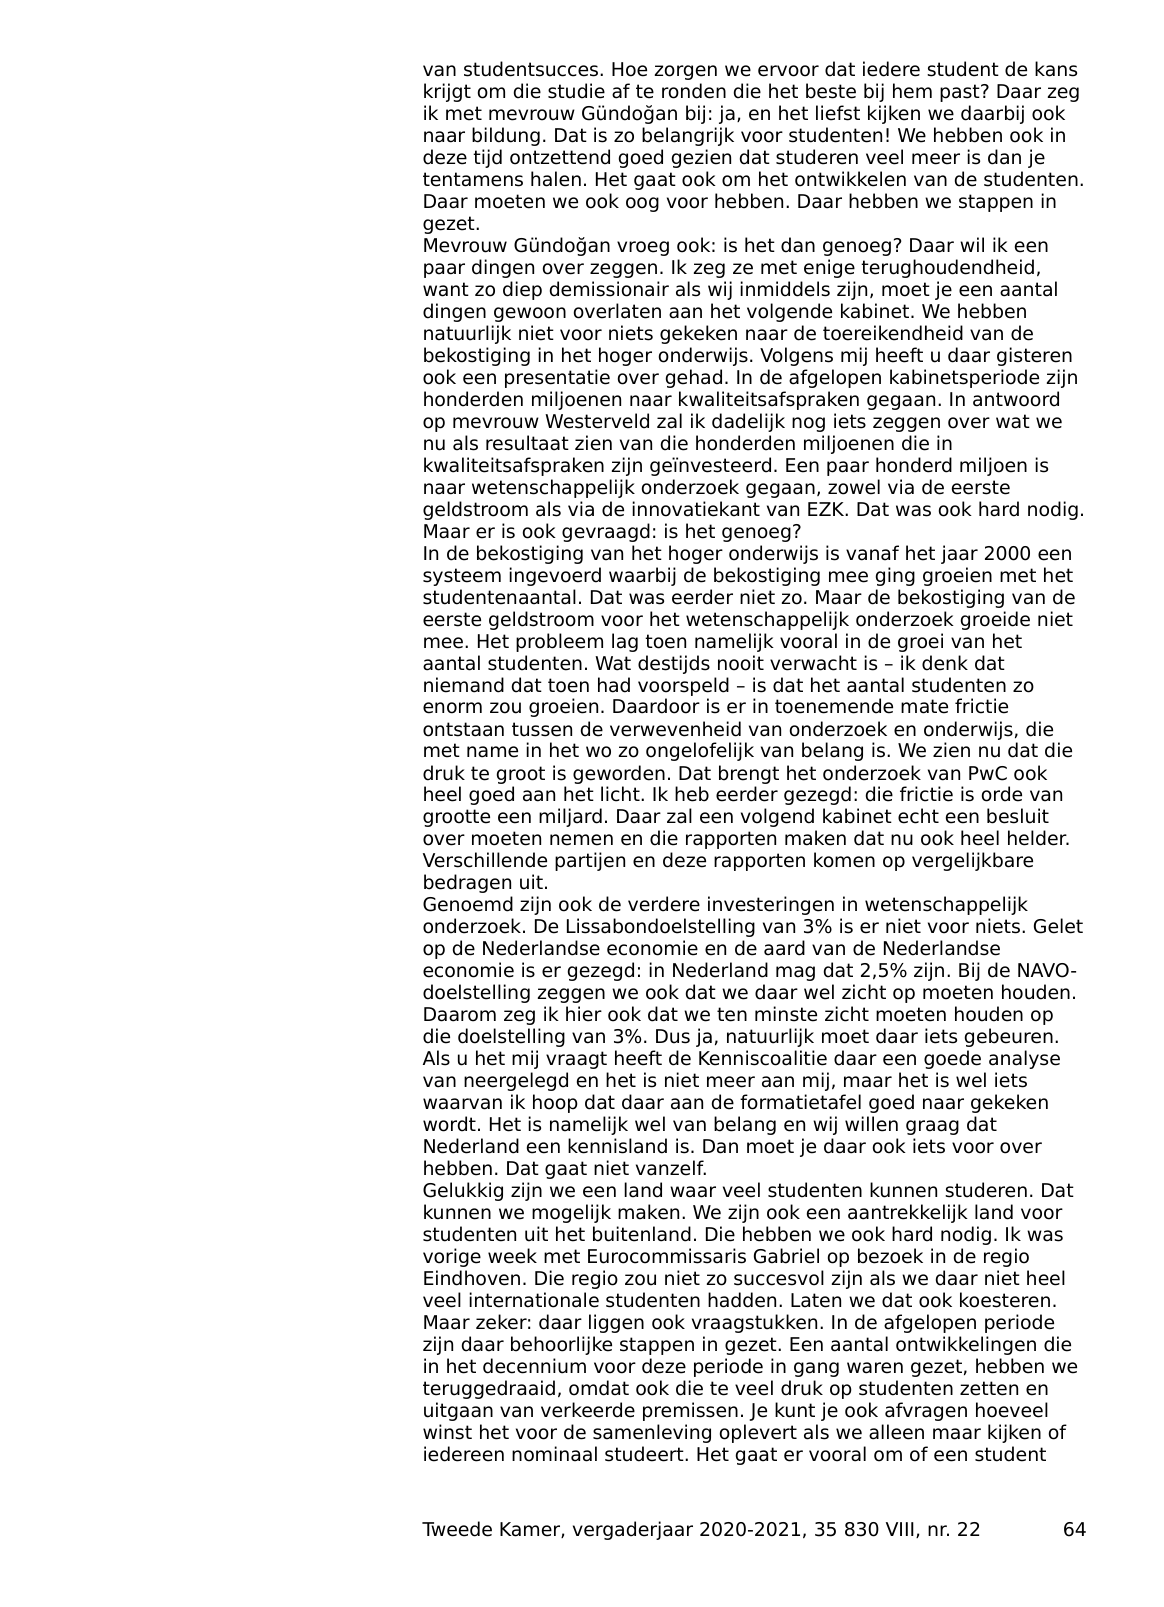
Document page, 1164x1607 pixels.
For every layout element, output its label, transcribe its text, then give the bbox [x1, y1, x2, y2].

text Genoemd zijn ook de verdere investeringen in wetenschappelijk onderzoek. De Lissabondoelstelling van 3% is er niet voor niets. Gelet op de Nederlandse economie en de aard van de Nederlandse economie is er gezegd: in Nederland mag dat 2,5% zijn. Bij de NAVO-doelstelling zeggen we ook dat we daar wel zicht op moeten houden. Daarom zeg ik hier ook dat we ten minste zicht moeten houden op die doelstelling van 3%. Dus ja, natuurlijk moet daar iets gebeuren. Als u het mij vraagt heeft de Kenniscoalitie daar een goede analyse van neergelegd en het is niet meer aan mij, maar het is wel iets waarvan ik hoop dat daar aan de formatietafel goed naar gekeken wordt. Het is namelijk wel van belang en wij willen graag dat Nederland een kennisland is. Dan moet je daar ook iets voor over hebben. Dat gaat niet vanzelf. [422, 894, 1087, 1180]
text Gelukkig zijn we een land waar veel studenten kunnen studeren. Dat kunnen we mogelijk maken. We zijn ook een aantrekkelijk land voor studenten uit het buitenland. Die hebben we ook hard nodig. Ik was vorige week met Eurocommissaris Gabriel op bezoek in de regio Eindhoven. Die regio zou niet zo succesvol zijn als we daar niet heel veel internationale studenten hadden. Laten we dat ook koesteren. Maar zeker: daar liggen ook vraagstukken. In de afgelopen periode zijn daar behoorlijke stappen in gezet. Een aantal ontwikkelingen die in het decennium voor deze periode in gang waren gezet, hebben we teruggedraaid, omdat ook die te veel druk op studenten zetten en uitgaan van verkeerde premissen. Je kunt je ook afvragen hoeveel winst het voor de samenleving oplevert als we alleen maar kijken of iedereen nominaal studeert. Het gaat er vooral om of een student [422, 1180, 1087, 1466]
text Mevrouw Gündoğan vroeg ook: is het dan genoeg? Daar wil ik een paar dingen over zeggen. Ik zeg ze met enige terughoudendheid, want zo diep demissionair als wij inmiddels zijn, moet je een aantal dingen gewoon overlaten aan het volgende kabinet. We hebben natuurlijk niet voor niets gekeken naar de toereikendheid van de bekostiging in het hoger onderwijs. Volgens mij heeft u daar gisteren ook een presentatie over gehad. In de afgelopen kabinetsperiode zijn honderden miljoenen naar kwaliteitsafspraken gegaan. In antwoord op mevrouw Westerveld zal ik dadelijk nog iets zeggen over wat we nu als resultaat zien van die honderden miljoenen die in kwaliteitsafspraken zijn geïnvesteerd. Een paar honderd miljoen is naar wetenschappelijk onderzoek gegaan, zowel via de eerste geldstroom als via de innovatiekant van EZK. Dat was ook hard nodig. Maar er is ook gevraagd: is het genoeg? [422, 235, 1087, 543]
text van studentsucces. Hoe zorgen we ervoor dat iedere student de kans krijgt om die studie af te ronden die het beste bij hem past? Daar zeg ik met mevrouw Gündoğan bij: ja, en het liefst kijken we daarbij ook naar bildung. Dat is zo belangrijk voor studenten! We hebben ook in deze tijd ontzettend goed gezien dat studeren veel meer is dan je tentamens halen. Het gaat ook om het ontwikkelen van de studenten. Daar moeten we ook oog voor hebben. Daar hebben we stappen in gezet. [422, 59, 1087, 235]
text In de bekostiging van het hoger onderwijs is vanaf het jaar 2000 een systeem ingevoerd waarbij de bekostiging mee ging groeien met het studentenaantal. Dat was eerder niet zo. Maar de bekostiging van de eerste geldstroom voor het wetenschappelijk onderzoek groeide niet mee. Het probleem lag toen namelijk vooral in de groei van het aantal studenten. Wat destijds nooit verwacht is – ik denk dat niemand dat toen had voorspeld – is dat het aantal studenten zo enorm zou groeien. Daardoor is er in toenemende mate frictie ontstaan tussen de verwevenheid van onderzoek en onderwijs, die met name in het wo zo ongelofelijk van belang is. We zien nu dat die druk te groot is geworden. Dat brengt het onderzoek van PwC ook heel goed aan het licht. Ik heb eerder gezegd: die frictie is orde van grootte een miljard. Daar zal een volgend kabinet echt een besluit over moeten nemen en die rapporten maken dat nu ook heel helder. Verschillende partijen en deze rapporten komen op vergelijkbare bedragen uit. [422, 543, 1087, 894]
